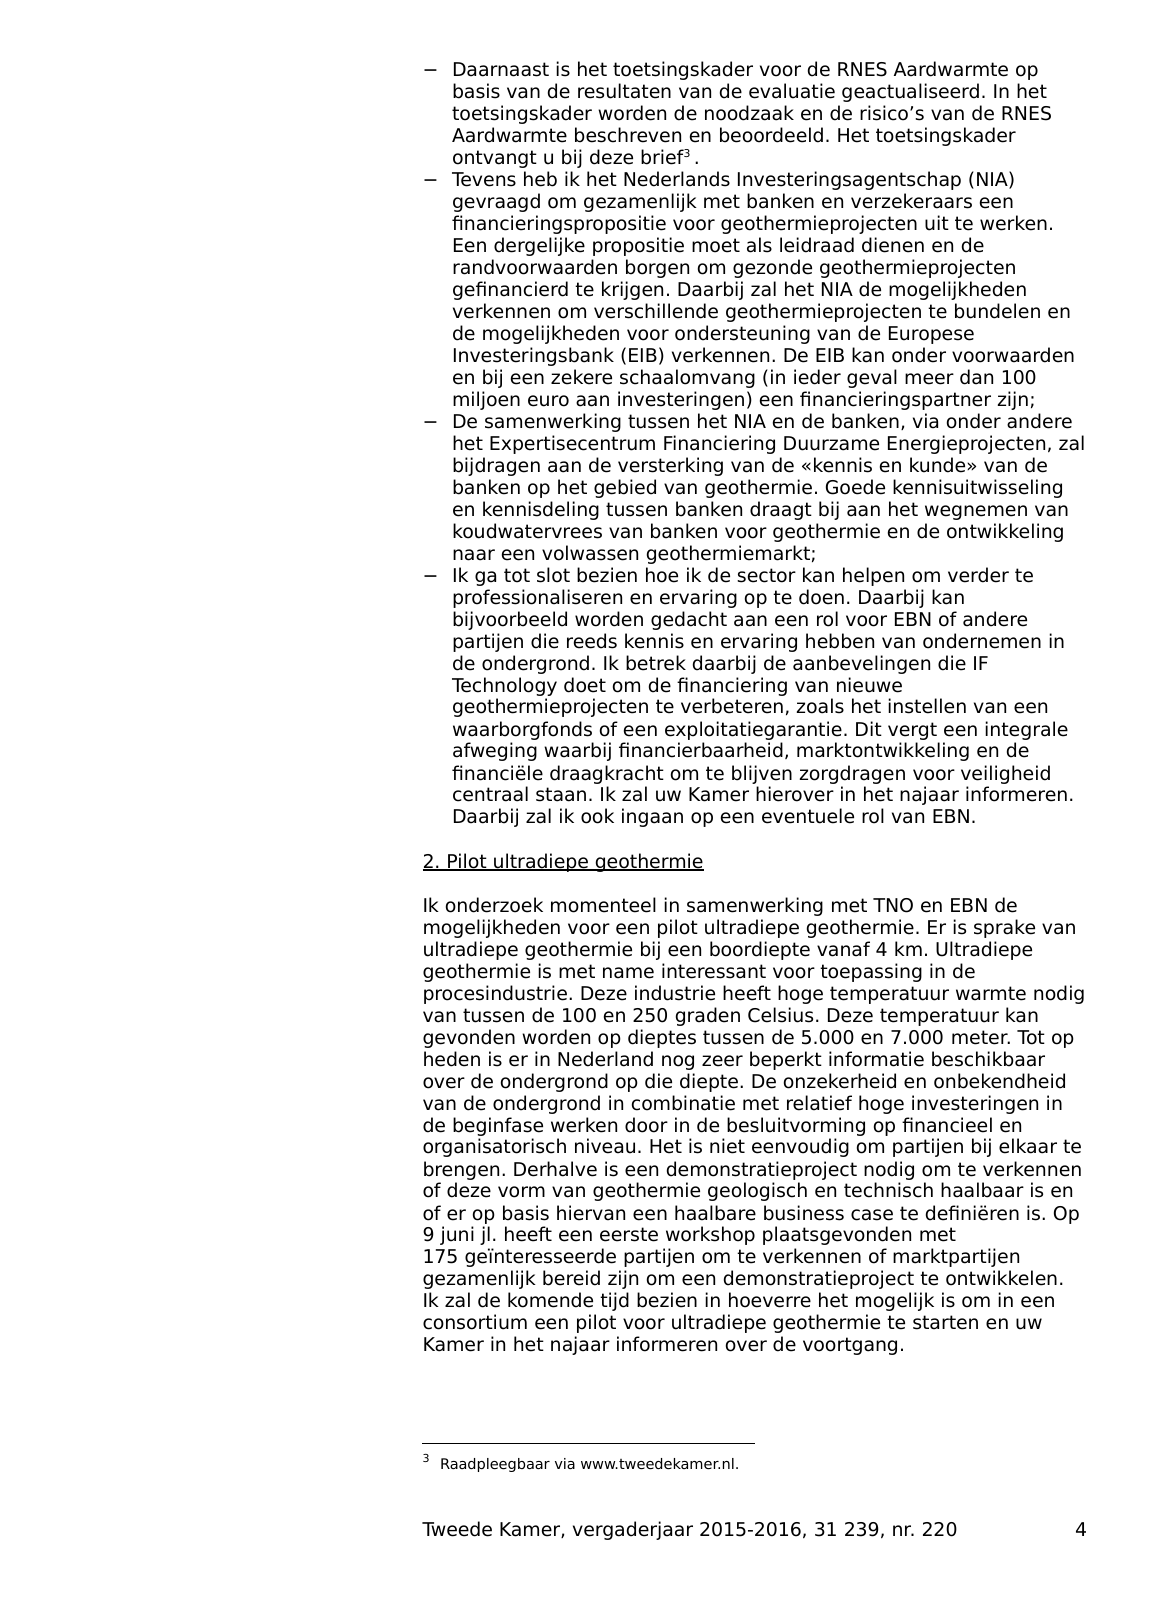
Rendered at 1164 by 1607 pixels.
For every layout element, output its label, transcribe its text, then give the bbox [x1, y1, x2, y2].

text − Tevens heb ik het Nederlands Investeringsagentschap (NIA) gevraagd om gezamenlijk met banken en verzekeraars een financieringspropositie voor geothermieprojecten uit te werken. Een dergelijke propositie moet als leidraad dienen en de randvoorwaarden borgen om gezonde geothermieprojecten gefinancierd te krijgen. Daarbij zal het NIA de mogelijkheden verkennen om verschillende geothermieprojecten te bundelen en de mogelijkheden voor ondersteuning van de Europese Investeringsbank (EIB) verkennen. De EIB kan onder voorwaarden en bij een zekere schaalomvang (in ieder geval meer dan 100 miljoen euro aan investeringen) een financieringspartner zijn; [422, 169, 1087, 411]
text − De samenwerking tussen het NIA en de banken, via onder andere het Expertisecentrum Financiering Duurzame Energieprojecten, zal bijdragen aan de versterking van de «kennis en kunde» van de banken op het gebied van geothermie. Goede kennisuitwisseling en kennisdeling tussen banken draagt bij aan het wegnemen van koudwatervrees van banken voor geothermie en de ontwikkeling naar een volwassen geothermiemarkt; [422, 411, 1087, 564]
text Ik onderzoek momenteel in samenwerking met TNO en EBN de mogelijkheden voor een pilot ultradiepe geothermie. Er is sprake van ultradiepe geothermie bij een boordiepte vanaf 4 km. Ultradiepe geothermie is met name interessant voor toepassing in de procesindustrie. Deze industrie heeft hoge temperatuur warmte nodig van tussen de 100 en 250 graden Celsius. Deze temperatuur kan gevonden worden op dieptes tussen de 5.000 en 7.000 meter. Tot op heden is er in Nederland nog zeer beperkt informatie beschikbaar over de ondergrond op die diepte. De onzekerheid en onbekendheid van de ondergrond in combinatie met relatief hoge investeringen in de beginfase werken door in de besluitvorming op financieel en organisatorisch niveau. Het is niet eenvoudig om partijen bij elkaar te brengen. Derhalve is een demonstratieproject nodig om te verkennen of deze vorm van geothermie geologisch en technisch haalbaar is en of er op basis hiervan een haalbare business case te definiëren is. Op 9 juni jl. heeft een eerste workshop plaatsgevonden met 175 geïnteresseerde partijen om te verkennen of marktpartijen gezamenlijk bereid zijn om een demonstratieproject te ontwikkelen. Ik zal de komende tijd bezien in hoeverre het mogelijk is om in een consortium een pilot voor ultradiepe geothermie te starten en uw Kamer in het najaar informeren over de voortgang. [422, 895, 1087, 1356]
text − Daarnaast is het toetsingskader voor de RNES Aardwarmte op basis van de resultaten van de evaluatie geactualiseerd. In het toetsingskader worden de noodzaak en de risico’s van de RNES Aardwarmte beschreven en beoordeeld. Het toetsingskader ontvangt u bij deze brief. [422, 59, 1087, 169]
text Raadpleegbaar via www.tweedekamer.nl. [422, 1452, 1087, 1474]
subtitle 2. Pilot ultradiepe geothermie [422, 851, 1087, 872]
text − Ik ga tot slot bezien hoe ik de sector kan helpen om verder te professionaliseren en ervaring op te doen. Daarbij kan bijvoorbeeld worden gedacht aan een rol voor EBN of andere partijen die reeds kennis en ervaring hebben van ondernemen in de ondergrond. Ik betrek daarbij de aanbevelingen die IF Technology doet om de financiering van nieuwe geothermieprojecten te verbeteren, zoals het instellen van een waarborgfonds of een exploitatiegarantie. Dit vergt een integrale afweging waarbij financierbaarheid, marktontwikkeling en de financiële draagkracht om te blijven zorgdragen voor veiligheid centraal staan. Ik zal uw Kamer hierover in het najaar informeren. Daarbij zal ik ook ingaan op een eventuele rol van EBN. [422, 564, 1087, 828]
